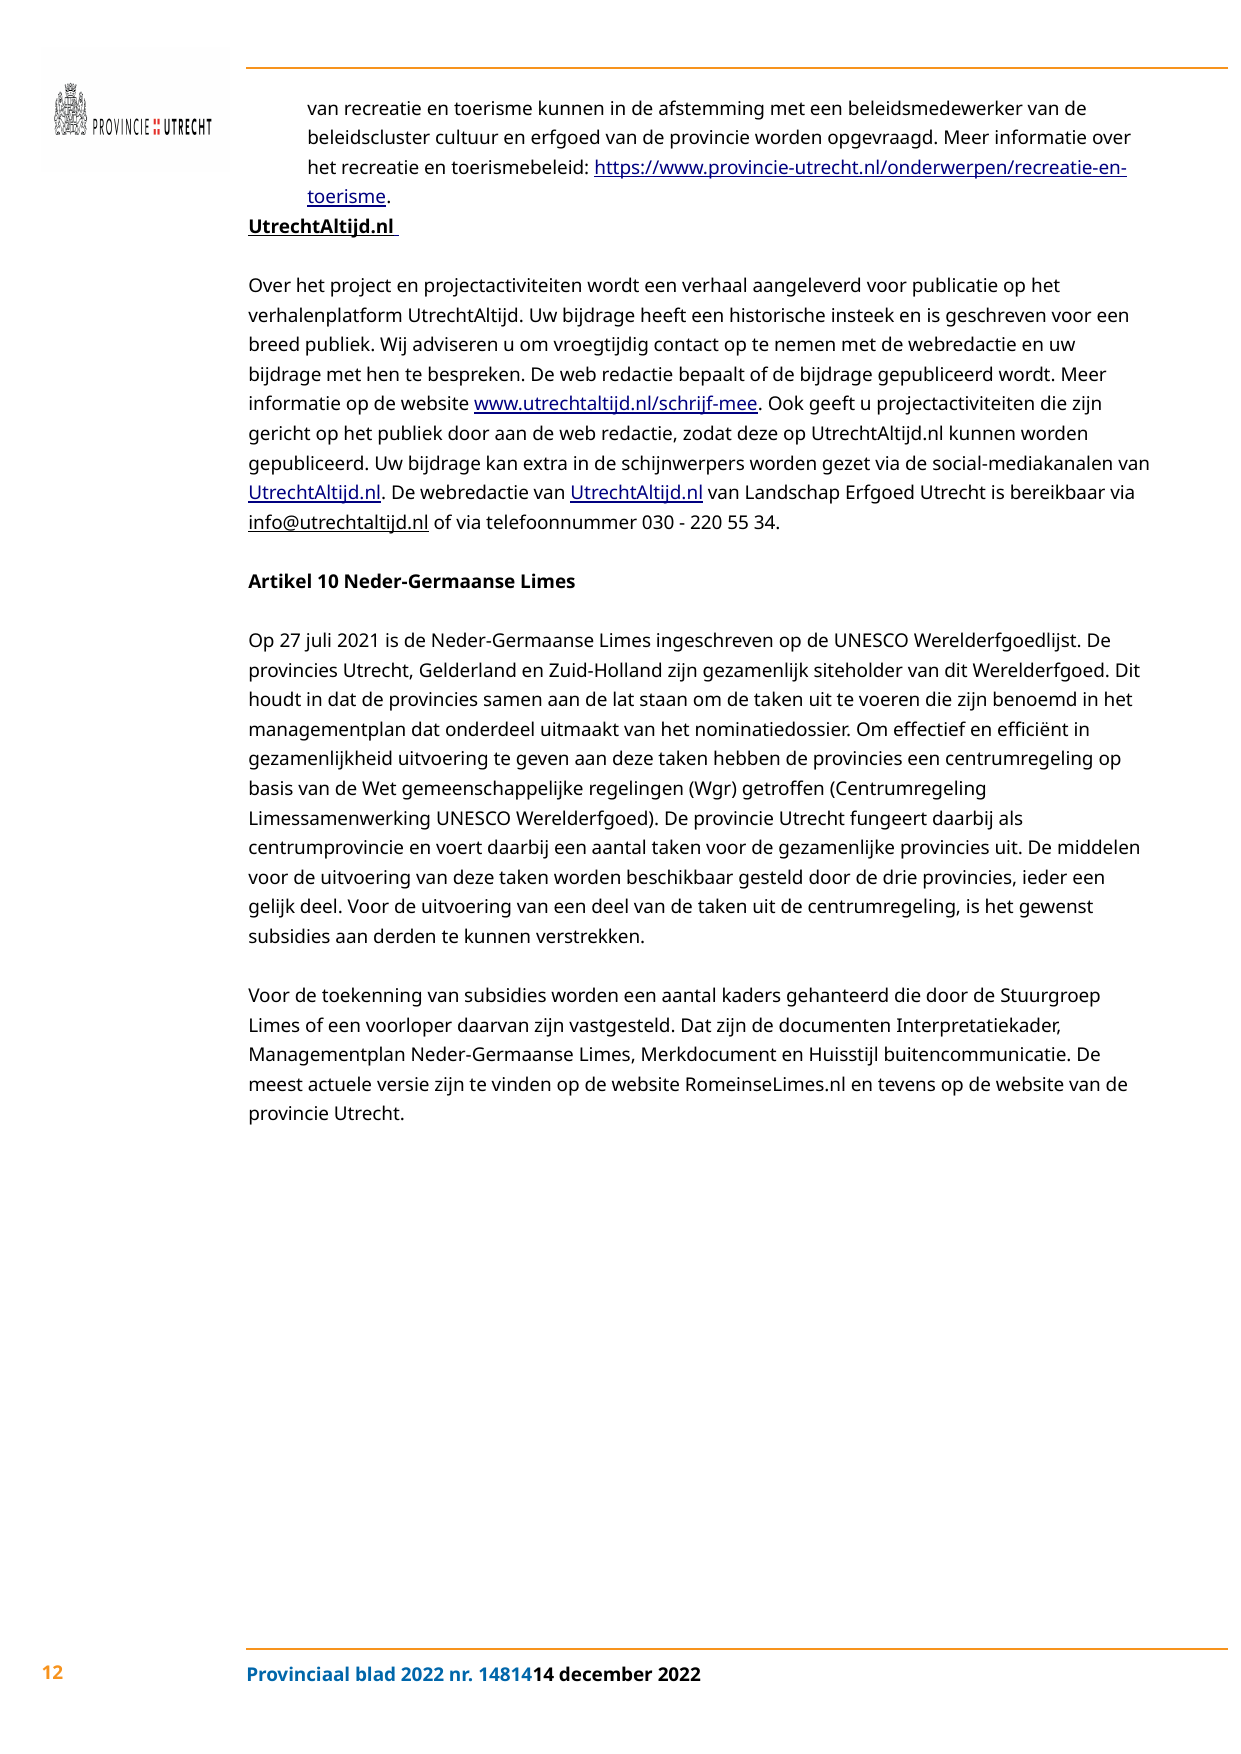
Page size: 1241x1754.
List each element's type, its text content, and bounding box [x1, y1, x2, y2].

text Op 27 juli 2021 is de Neder-Germaanse Limes ingeschreven op de UNESCO Werelderfgoedlijst. De provincies Utrecht, Gelderland en Zuid-Holland zijn gezamenlijk siteholder van dit Werelderfgoed. Dit houdt in dat de provincies samen aan de lat staan om de taken uit te voeren die zijn benoemd in het managementplan dat onderdeel uitmaakt van het nominatiedossier. Om effectief en efficiënt in gezamenlijkheid uitvoering te geven aan deze taken hebben de provincies een centrumregeling op basis van de Wet gemeenschappelijke regelingen (Wgr) getroffen (Centrumregeling Limessamenwerking UNESCO Werelderfgoed). De provincie Utrecht fungeert daarbij als centrumprovincie en voert daarbij een aantal taken voor de gezamenlijke provincies uit. De middelen voor de uitvoering van deze taken worden beschikbaar gesteld door de drie provincies, ieder een gelijk deel. Voor de uitvoering van een deel van de taken uit de centrumregeling, is het gewenst subsidies aan derden te kunnen verstrekken. [248, 627, 1152, 949]
text Artikel 10 Neder-Germaanse Limes [248, 568, 1152, 594]
text UtrechtAltijd.nl [248, 213, 1152, 239]
picture [41, 47, 231, 172]
list van recreatie en toerisme kunnen in de afstemming met een beleidsmedewerker van de beleidscluster cultuur en erfgoed van de provincie worden opgevraagd. Meer informatie over het recreatie en toerismebeleid: https://www.provincie-utrecht.nl/onderwerpen/recreatie-en-toerisme. [248, 95, 1152, 209]
text Over het project en projectactiviteiten wordt een verhaal aangeleverd voor publicatie op het verhalenplatform UtrechtAltijd. Uw bijdrage heeft een historische insteek en is geschreven voor een breed publiek. Wij adviseren u om vroegtijdig contact op te nemen met de webredactie en uw bijdrage met hen te bespreken. De web redactie bepaalt of de bijdrage gepubliceerd wordt. Meer informatie op de website www.utrechtaltijd.nl/schrijf-mee. Ook geeft u projectactiviteiten die zijn gericht op het publiek door aan de web redactie, zodat deze op UtrechtAltijd.nl kunnen worden gepubliceerd. Uw bijdrage kan extra in de schijnwerpers worden gezet via de social-mediakanalen van UtrechtAltijd.nl. De webredactie van UtrechtAltijd.nl van Landschap Erfgoed Utrecht is bereikbaar via info@utrechtaltijd.nl of via telefoonnummer 030 - 220 55 34. [248, 272, 1152, 535]
text Voor de toekenning van subsidies worden een aantal kaders gehanteerd die door de Stuurgroep Limes of een voorloper daarvan zijn vastgesteld. Dat zijn de documenten Interpretatiekader, Managementplan Neder-Germaanse Limes, Merkdocument en Huisstijl buitencommunicatie. De meest actuele versie zijn te vinden op de website RomeinseLimes.nl en tevens op de website van de provincie Utrecht. [248, 982, 1152, 1126]
